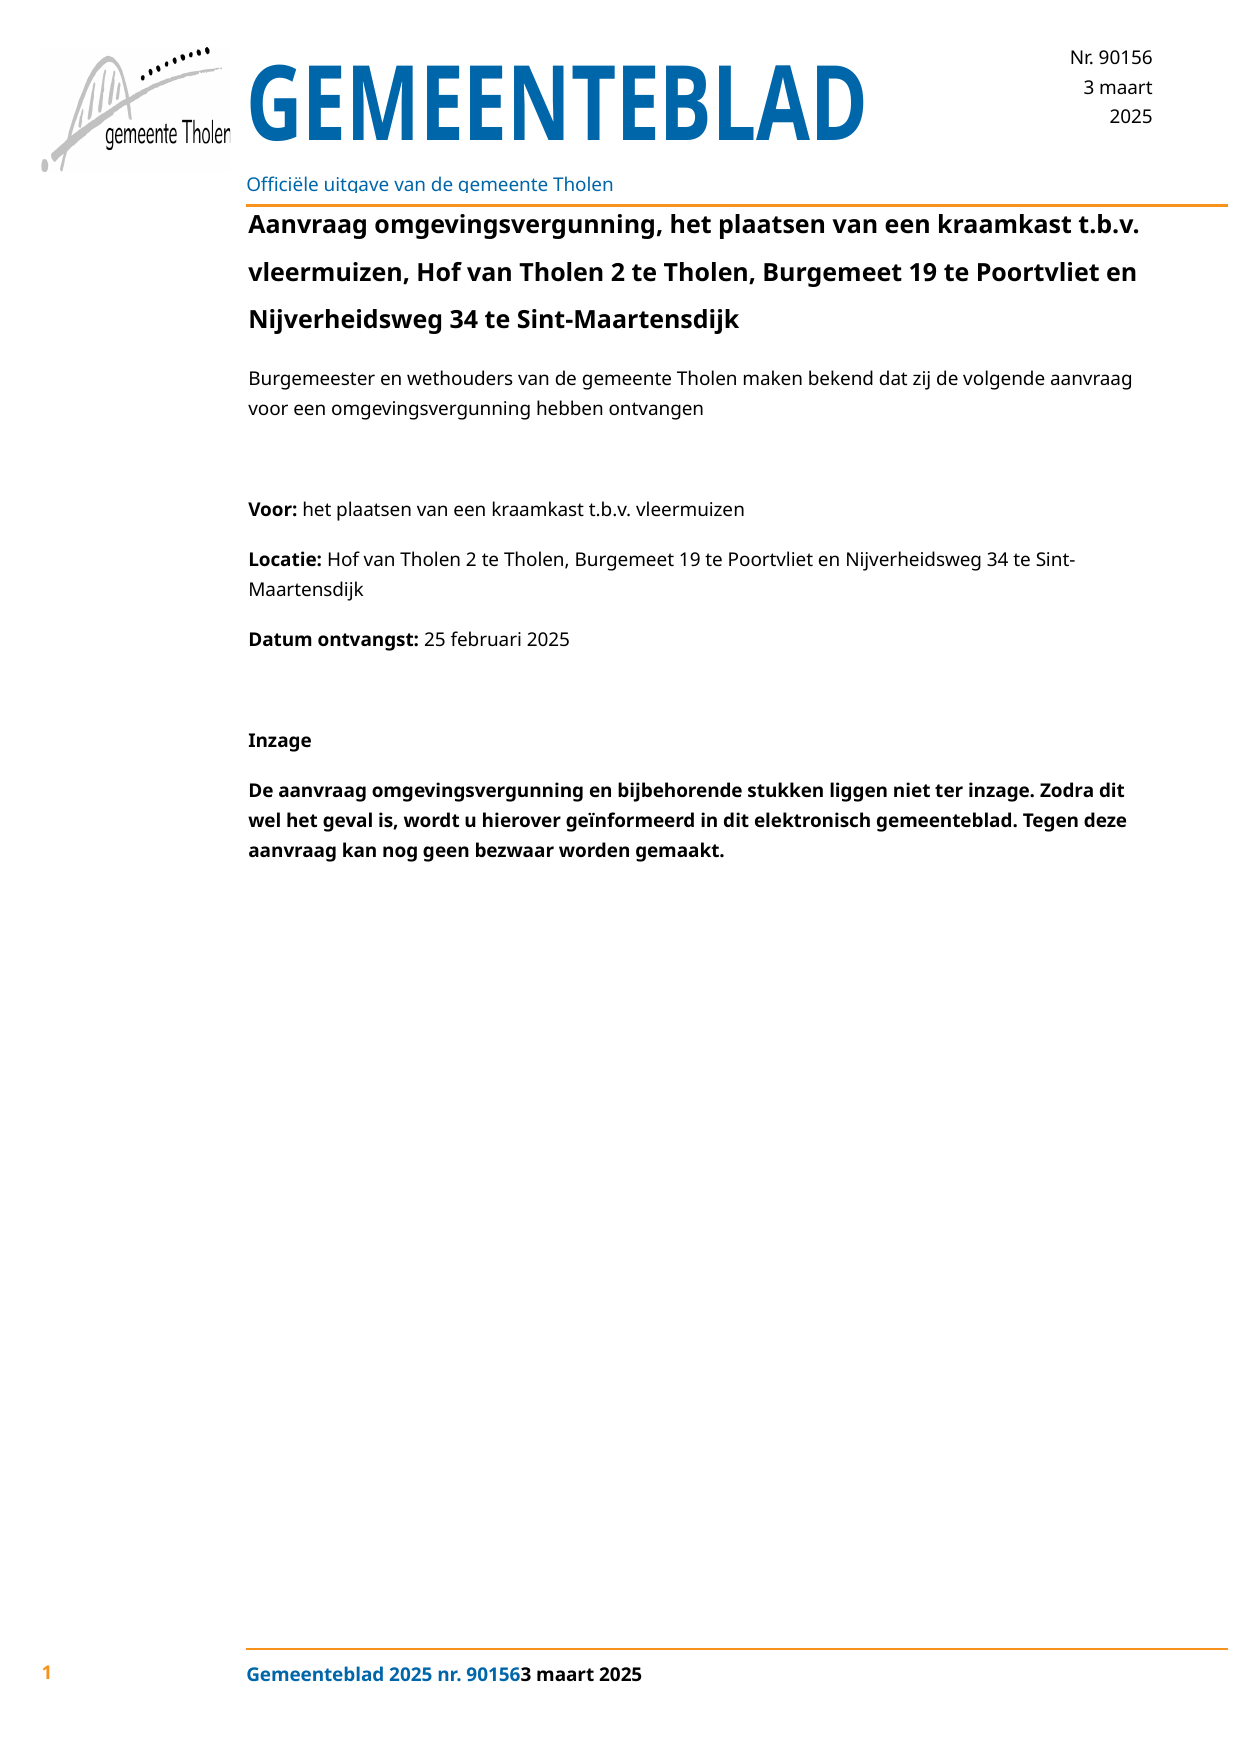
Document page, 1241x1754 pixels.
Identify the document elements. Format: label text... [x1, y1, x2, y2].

text Burgemeester en wethouders van de gemeente Tholen maken bekend dat zij de volgende aanvraag voor een omgevingsvergunning hebben ontvangen [248, 366, 1152, 421]
text Voor: het plaatsen van een kraamkast t.b.v. vleermuizen [248, 496, 1152, 522]
text De aanvraag omgevingsvergunning en bijbehorende stukken liggen niet ter inzage. Zodra dit wel het geval is, wordt u hierover geïnformeerd in dit elektronisch gemeenteblad. Tegen deze aanvraag kan nog geen bezwaar worden gemaakt. [248, 778, 1152, 862]
picture [41, 47, 231, 172]
text Inzage [248, 727, 1152, 753]
text Locatie: Hof van Tholen 2 te Tholen, Burgemeet 19 te Poortvliet en Nijverheidsweg 34 te Sint-Maartensdijk [248, 546, 1152, 602]
text Aanvraag omgevingsvergunning, het plaatsen van een kraamkast t.b.v. vleermuizen, Hof van Tholen 2 te Tholen, Burgemeet 19 te Poortvliet en Nijverheidsweg 34 te Sint-Maartensdijk [248, 207, 1152, 336]
text Datum ontvangst: 25 februari 2025 [248, 626, 1152, 652]
